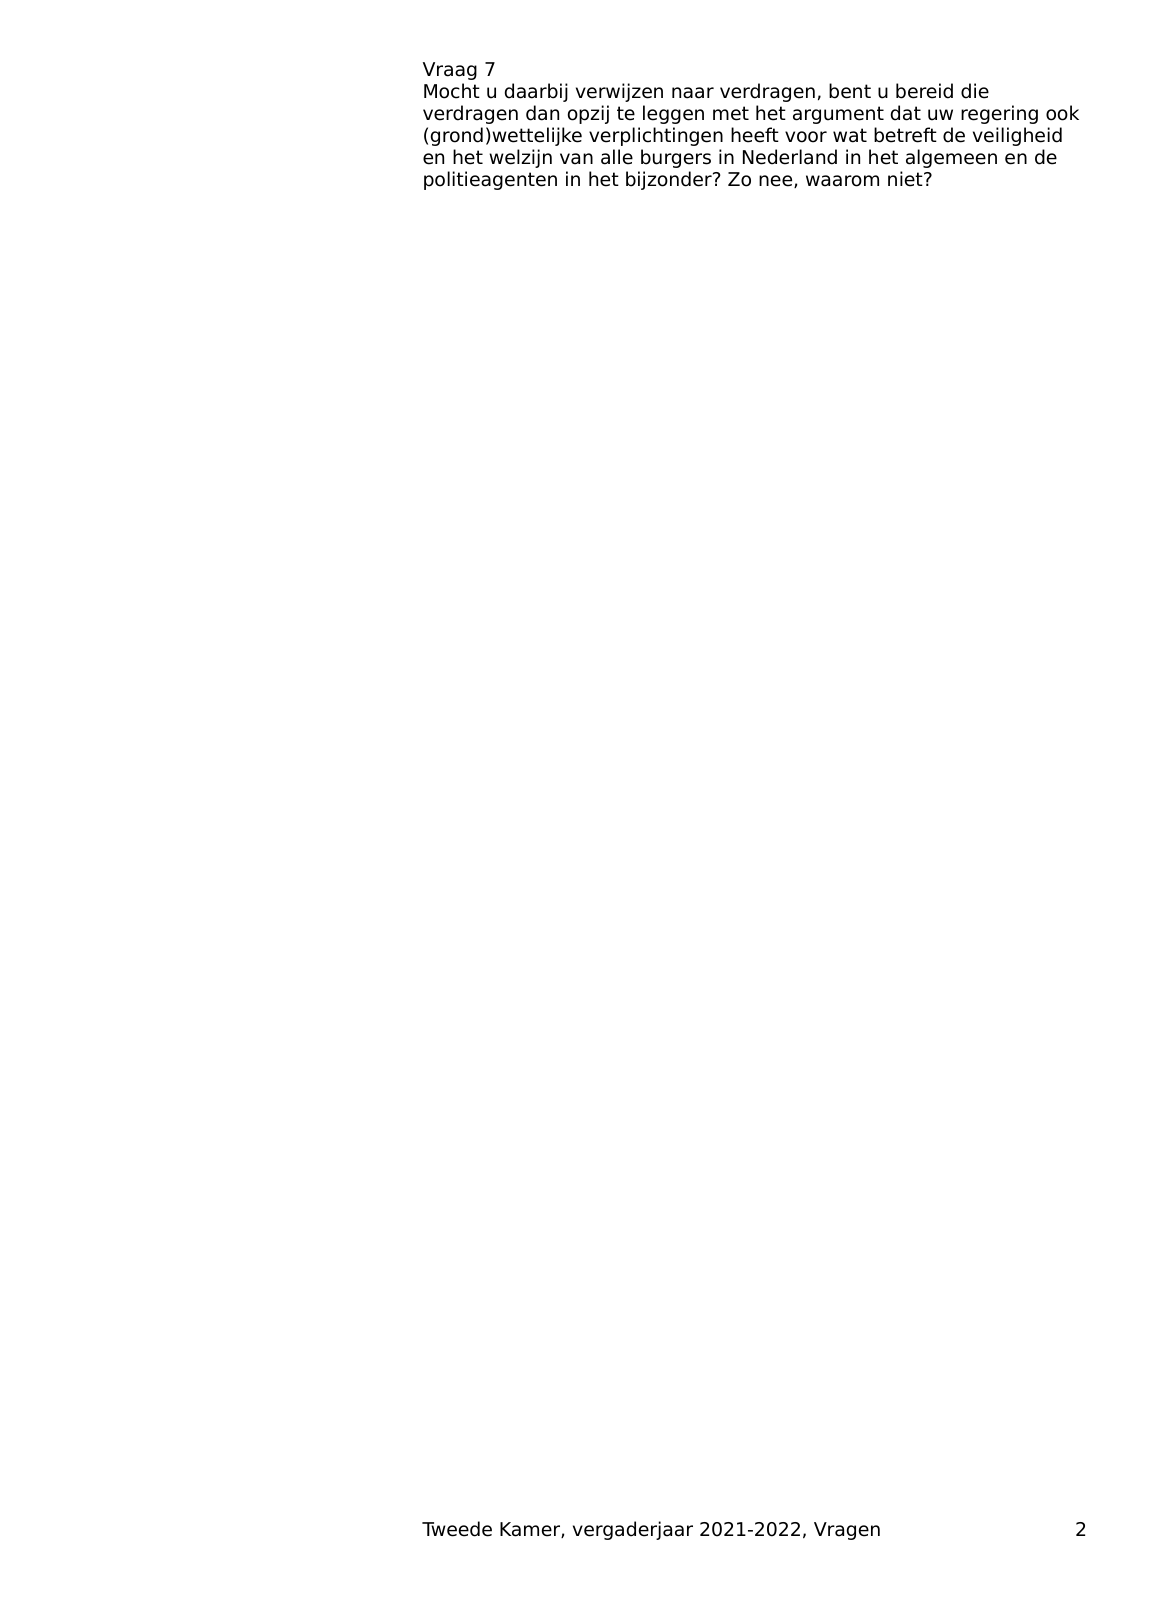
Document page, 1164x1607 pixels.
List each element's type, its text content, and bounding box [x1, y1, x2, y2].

text Mocht u daarbij verwijzen naar verdragen, bent u bereid die verdragen dan opzij te leggen met het argument dat uw regering ook (grond)wettelijke verplichtingen heeft voor wat betreft de veiligheid en het welzijn van alle burgers in Nederland in het algemeen en de politieagenten in het bijzonder? Zo nee, waarom niet? [422, 81, 1087, 191]
text Vraag 7 [422, 59, 1087, 81]
